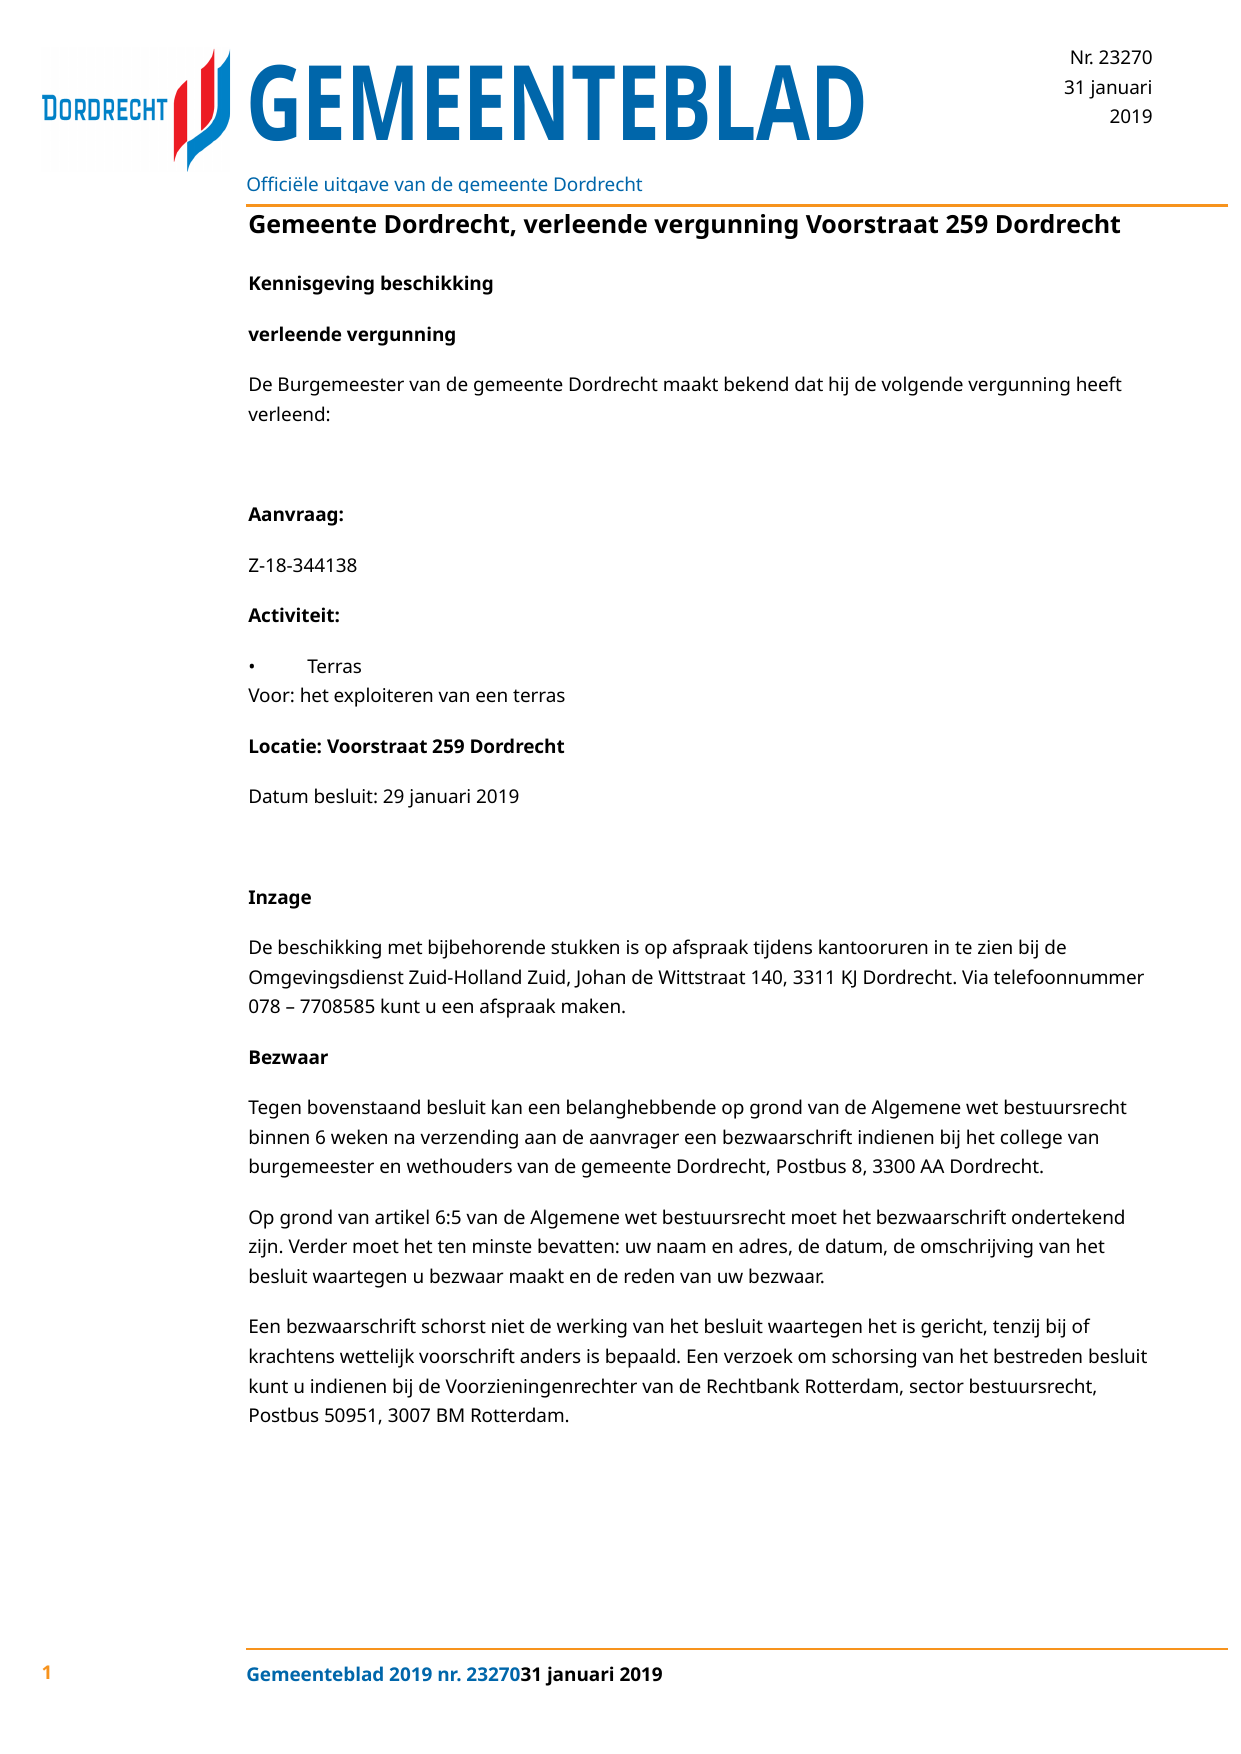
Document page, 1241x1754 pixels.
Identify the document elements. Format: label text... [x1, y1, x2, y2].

text De beschikking met bijbehorende stukken is op afspraak tijdens kantooruren in te zien bij de Omgevingsdienst Zuid-Holland Zuid, Johan de Wittstraat 140, 3311 KJ Dordrecht. Via telefoonnummer 078 – 7708585 kunt u een afspraak maken. [248, 934, 1152, 1019]
text Op grond van artikel 6:5 van de Algemene wet bestuursrecht moet het bezwaarschrift ondertekend zijn. Verder moet het ten minste bevatten: uw naam en adres, de datum, de omschrijving van het besluit waartegen u bezwaar maakt en de reden van uw bezwaar. [248, 1204, 1152, 1289]
text Een bezwaarschrift schorst niet de werking van het besluit waartegen het is gericht, tenzij bij of krachtens wettelijk voorschrift anders is bepaald. Een verzoek om schorsing van het bestreden besluit kunt u indienen bij de Voorzieningenrechter van de Rechtbank Rotterdam, sector bestuursrecht, Postbus 50951, 3007 BM Rotterdam. [248, 1314, 1152, 1428]
text Tegen bovenstaand besluit kan een belanghebbende op grond van de Algemene wet bestuursrecht binnen 6 weken na verzending aan de aanvrager een bezwaarschrift indienen bij het college van burgemeester en wethouders van de gemeente Dordrecht, Postbus 8, 3300 AA Dordrecht. [248, 1094, 1152, 1179]
text De Burgemeester van de gemeente Dordrecht maakt bekend dat hij de volgende vergunning heeft verleend: [248, 371, 1152, 426]
text Bezwaar [248, 1044, 1152, 1070]
text Datum besluit: 29 januari 2019 [248, 783, 1152, 809]
text Locatie: Voorstraat 259 Dordrecht [248, 733, 1152, 758]
text Kennisgeving beschikking [248, 270, 1152, 296]
text verleende vergunning [248, 321, 1152, 346]
text Gemeente Dordrecht, verleende vergunning Voorstraat 259 Dordrecht [248, 207, 1152, 241]
text Activiteit: [248, 602, 1152, 628]
text Voor: het exploiteren van een terras [248, 682, 1152, 708]
text Aanvraag: [248, 502, 1152, 527]
text Z-18-344138 [248, 552, 1152, 578]
list Terras [248, 653, 1152, 678]
text Inzage [248, 884, 1152, 910]
picture [41, 47, 231, 172]
